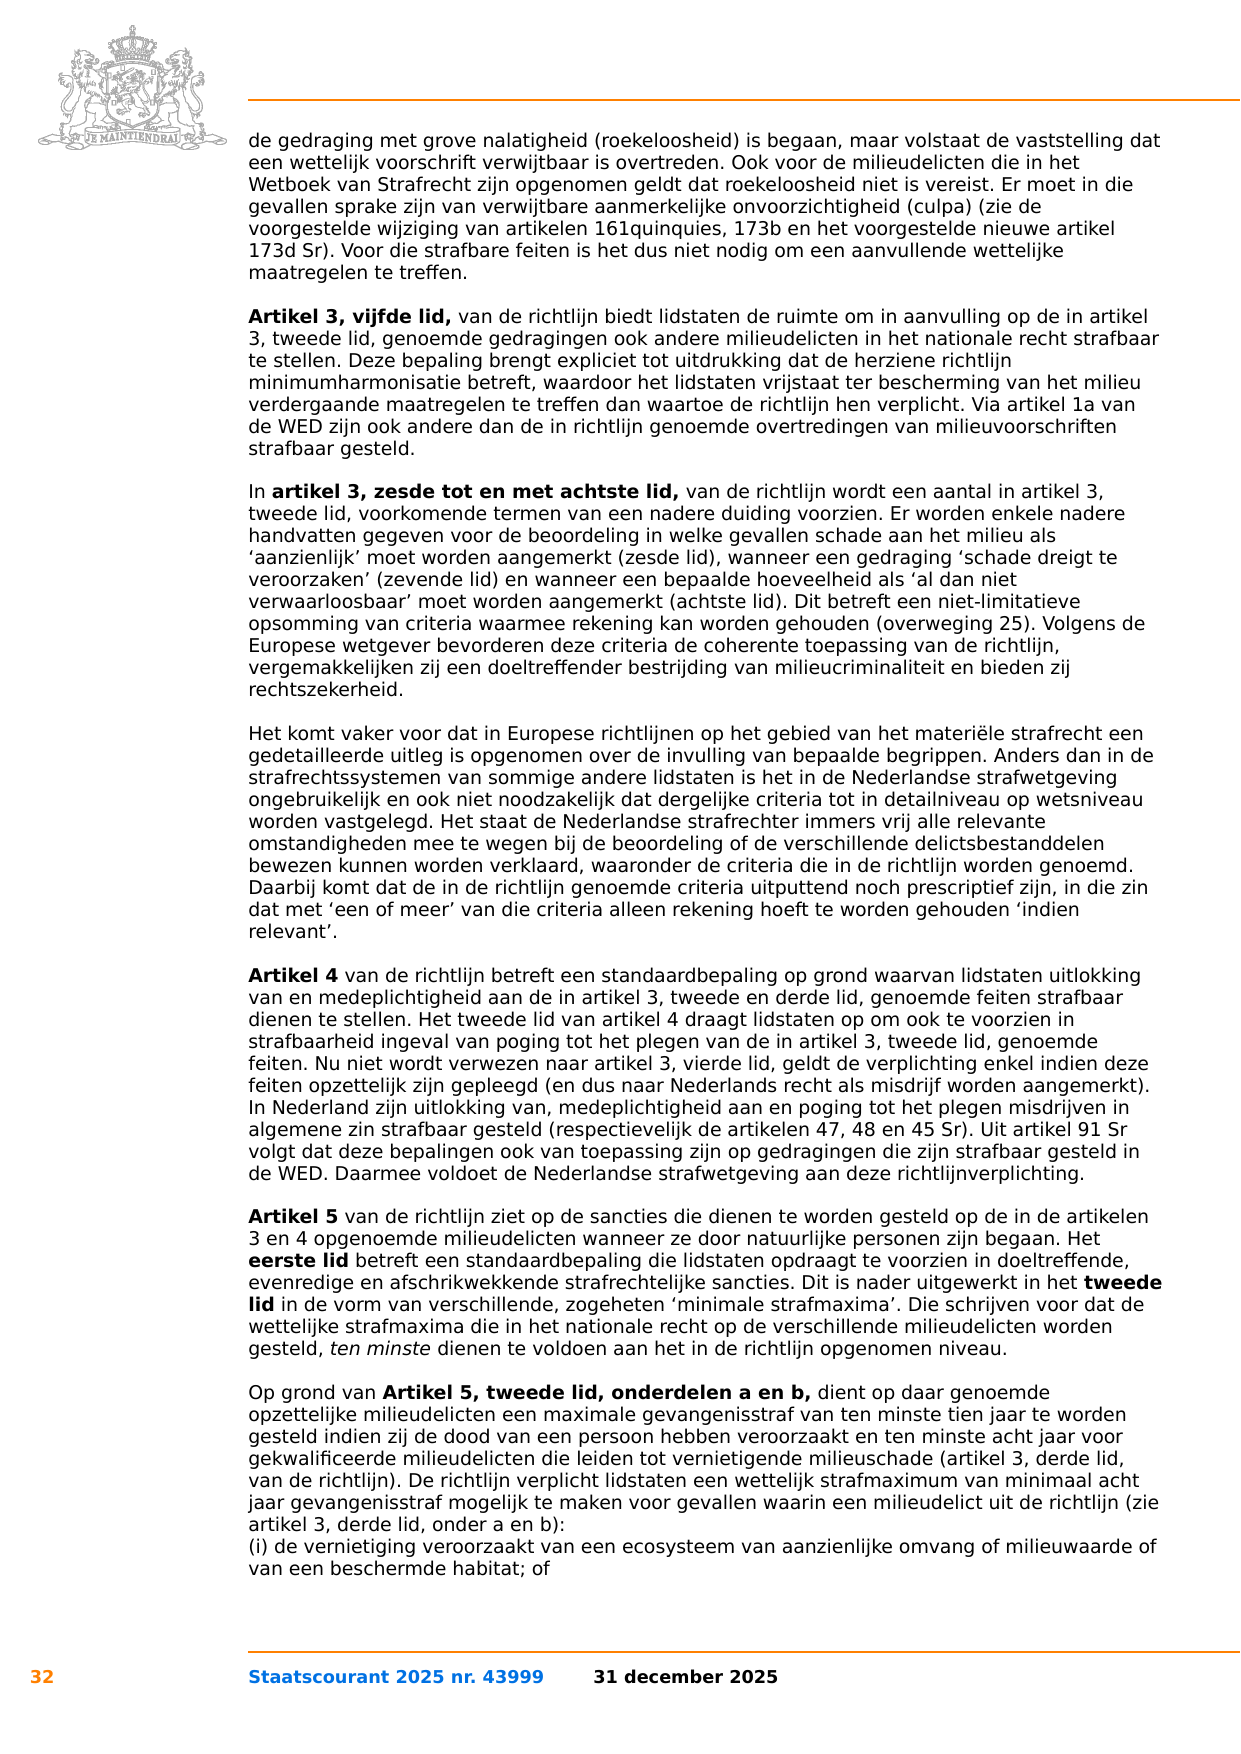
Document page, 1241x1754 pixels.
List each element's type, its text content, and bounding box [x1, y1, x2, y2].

text (i) de vernietiging veroorzaakt van een ecosysteem van aanzienlijke omvang of milieuwaarde of van een beschermde habitat; of [248, 1536, 1163, 1580]
text Artikel 3, vijfde lid, van de richtlijn biedt lidstaten de ruimte om in aanvulling op de in artikel 3, tweede lid, genoemde gedragingen ook andere milieudelicten in het nationale recht strafbaar te stellen. Deze bepaling brengt expliciet tot uitdrukking dat de herziene richtlijn minimumharmonisatie betreft, waardoor het lidstaten vrijstaat ter bescherming van het milieu verdergaande maatregelen te treffen dan waartoe de richtlijn hen verplicht. Via artikel 1a van de WED zijn ook andere dan de in richtlijn genoemde overtredingen van milieuvoorschriften strafbaar gesteld. [248, 306, 1163, 459]
text Artikel 4 van de richtlijn betreft een standaardbepaling op grond waarvan lidstaten uitlokking van en medeplichtigheid aan de in artikel 3, tweede en derde lid, genoemde feiten strafbaar dienen te stellen. Het tweede lid van artikel 4 draagt lidstaten op om ook te voorzien in strafbaarheid ingeval van poging tot het plegen van de in artikel 3, tweede lid, genoemde feiten. Nu niet wordt verwezen naar artikel 3, vierde lid, geldt de verplichting enkel indien deze feiten opzettelijk zijn gepleegd (en dus naar Nederlands recht als misdrijf worden aangemerkt). In Nederland zijn uitlokking van, medeplichtigheid aan en poging tot het plegen misdrijven in algemene zin strafbaar gesteld (respectievelijk de artikelen 47, 48 en 45 Sr). Uit artikel 91 Sr volgt dat deze bepalingen ook van toepassing zijn op gedragingen die zijn strafbaar gesteld in de WED. Daarmee voldoet de Nederlandse strafwetgeving aan deze richtlijnverplichting. [248, 965, 1163, 1184]
text Op grond van Artikel 5, tweede lid, onderdelen a en b, dient op daar genoemde opzettelijke milieudelicten een maximale gevangenisstraf van ten minste tien jaar te worden gesteld indien zij de dood van een persoon hebben veroorzaakt en ten minste acht jaar voor gekwalificeerde milieudelicten die leiden tot vernietigende milieuschade (artikel 3, derde lid, van de richtlijn). De richtlijn verplicht lidstaten een wettelijk strafmaximum van minimaal acht jaar gevangenisstraf mogelijk te maken voor gevallen waarin een milieudelict uit de richtlijn (zie artikel 3, derde lid, onder a en b): [248, 1382, 1163, 1536]
picture [38, 25, 227, 150]
text Artikel 5 van de richtlijn ziet op de sancties die dienen te worden gesteld op de in de artikelen 3 en 4 opgenoemde milieudelicten wanneer ze door natuurlijke personen zijn begaan. Het eerste lid betreft een standaardbepaling die lidstaten opdraagt te voorzien in doeltreffende, evenredige en afschrikwekkende strafrechtelijke sancties. Dit is nader uitgewerkt in het tweede lid in de vorm van verschillende, zogeheten ‘minimale strafmaxima’. Die schrijven voor dat de wettelijke strafmaxima die in het nationale recht op de verschillende milieudelicten worden gesteld, ten minste dienen te voldoen aan het in de richtlijn opgenomen niveau. [248, 1206, 1163, 1360]
text In artikel 3, zesde tot en met achtste lid, van de richtlijn wordt een aantal in artikel 3, tweede lid, voorkomende termen van een nadere duiding voorzien. Er worden enkele nadere handvatten gegeven voor de beoordeling in welke gevallen schade aan het milieu als ‘aanzienlijk’ moet worden aangemerkt (zesde lid), wanneer een gedraging ‘schade dreigt te veroorzaken’ (zevende lid) en wanneer een bepaalde hoeveelheid als ‘al dan niet verwaarloosbaar’ moet worden aangemerkt (achtste lid). Dit betreft een niet-limitatieve opsomming van criteria waarmee rekening kan worden gehouden (overweging 25). Volgens de Europese wetgever bevorderen deze criteria de coherente toepassing van de richtlijn, vergemakkelijken zij een doeltreffender bestrijding van milieucriminaliteit en bieden zij rechtszekerheid. [248, 481, 1163, 701]
text de gedraging met grove nalatigheid (roekeloosheid) is begaan, maar volstaat de vaststelling dat een wettelijk voorschrift verwijtbaar is overtreden. Ook voor de milieudelicten die in het Wetboek van Strafrecht zijn opgenomen geldt dat roekeloosheid niet is vereist. Er moet in die gevallen sprake zijn van verwijtbare aanmerkelijke onvoorzichtigheid (culpa) (zie de voorgestelde wijziging van artikelen 161quinquies, 173b en het voorgestelde nieuwe artikel 173d Sr). Voor die strafbare feiten is het dus niet nodig om een aanvullende wettelijke maatregelen te treffen. [248, 130, 1163, 284]
text Het komt vaker voor dat in Europese richtlijnen op het gebied van het materiële strafrecht een gedetailleerde uitleg is opgenomen over de invulling van bepaalde begrippen. Anders dan in de strafrechtssystemen van sommige andere lidstaten is het in de Nederlandse strafwetgeving ongebruikelijk en ook niet noodzakelijk dat dergelijke criteria tot in detailniveau op wetsniveau worden vastgelegd. Het staat de Nederlandse strafrechter immers vrij alle relevante omstandigheden mee te wegen bij de beoordeling of de verschillende delictsbestanddelen bewezen kunnen worden verklaard, waaronder de criteria die in de richtlijn worden genoemd. Daarbij komt dat de in de richtlijn genoemde criteria uitputtend noch prescriptief zijn, in die zin dat met ‘een of meer’ van die criteria alleen rekening hoeft te worden gehouden ‘indien relevant’. [248, 723, 1163, 943]
